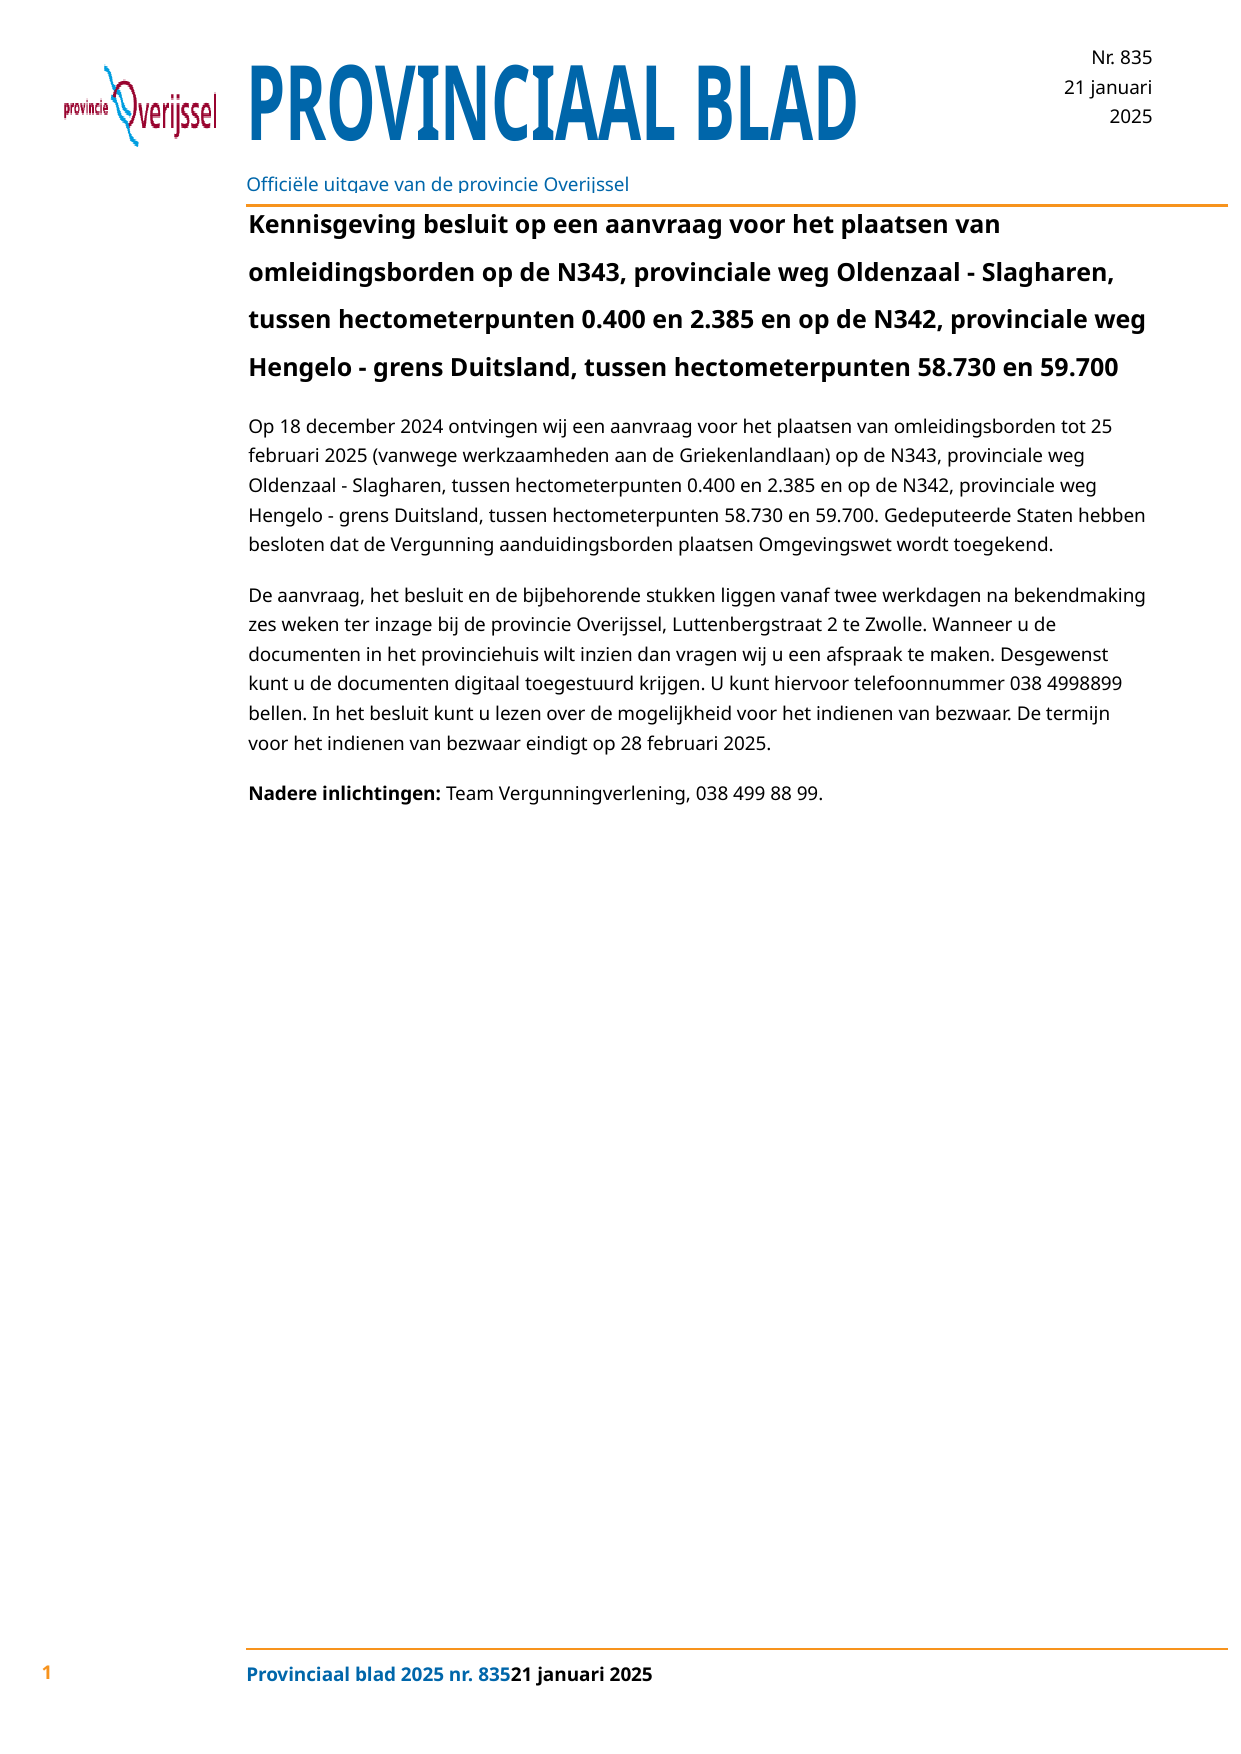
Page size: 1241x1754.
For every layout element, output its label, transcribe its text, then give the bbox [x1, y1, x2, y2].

text Op 18 december 2024 ontvingen wij een aanvraag voor het plaatsen van omleidingsborden tot 25 februari 2025 (vanwege werkzaamheden aan de Griekenlandlaan) op de N343, provinciale weg Oldenzaal - Slagharen, tussen hectometerpunten 0.400 en 2.385 en op de N342, provinciale weg Hengelo - grens Duitsland, tussen hectometerpunten 58.730 en 59.700. Gedeputeerde Staten hebben besloten dat de Vergunning aanduidingsborden plaatsen Omgevingswet wordt toegekend. [248, 413, 1152, 557]
picture [41, 47, 231, 172]
text De aanvraag, het besluit en de bijbehorende stukken liggen vanaf twee werkdagen na bekendmaking zes weken ter inzage bij de provincie Overijssel, Luttenbergstraat 2 te Zwolle. Wanneer u de documenten in het provinciehuis wilt inzien dan vragen wij u een afspraak te maken. Desgewenst kunt u de documenten digitaal toegestuurd krijgen. U kunt hiervoor telefoonnummer 038 4998899 bellen. In het besluit kunt u lezen over de mogelijkheid voor het indienen van bezwaar. De termijn voor het indienen van bezwaar eindigt op 28 februari 2025. [248, 582, 1152, 756]
text Kennisgeving besluit op een aanvraag voor het plaatsen van omleidingsborden op de N343, provinciale weg Oldenzaal - Slagharen, tussen hectometerpunten 0.400 en 2.385 en op de N342, provinciale weg Hengelo - grens Duitsland, tussen hectometerpunten 58.730 en 59.700 [248, 207, 1152, 384]
text Nadere inlichtingen: Team Vergunningverlening, 038 499 88 99. [248, 780, 1152, 806]
